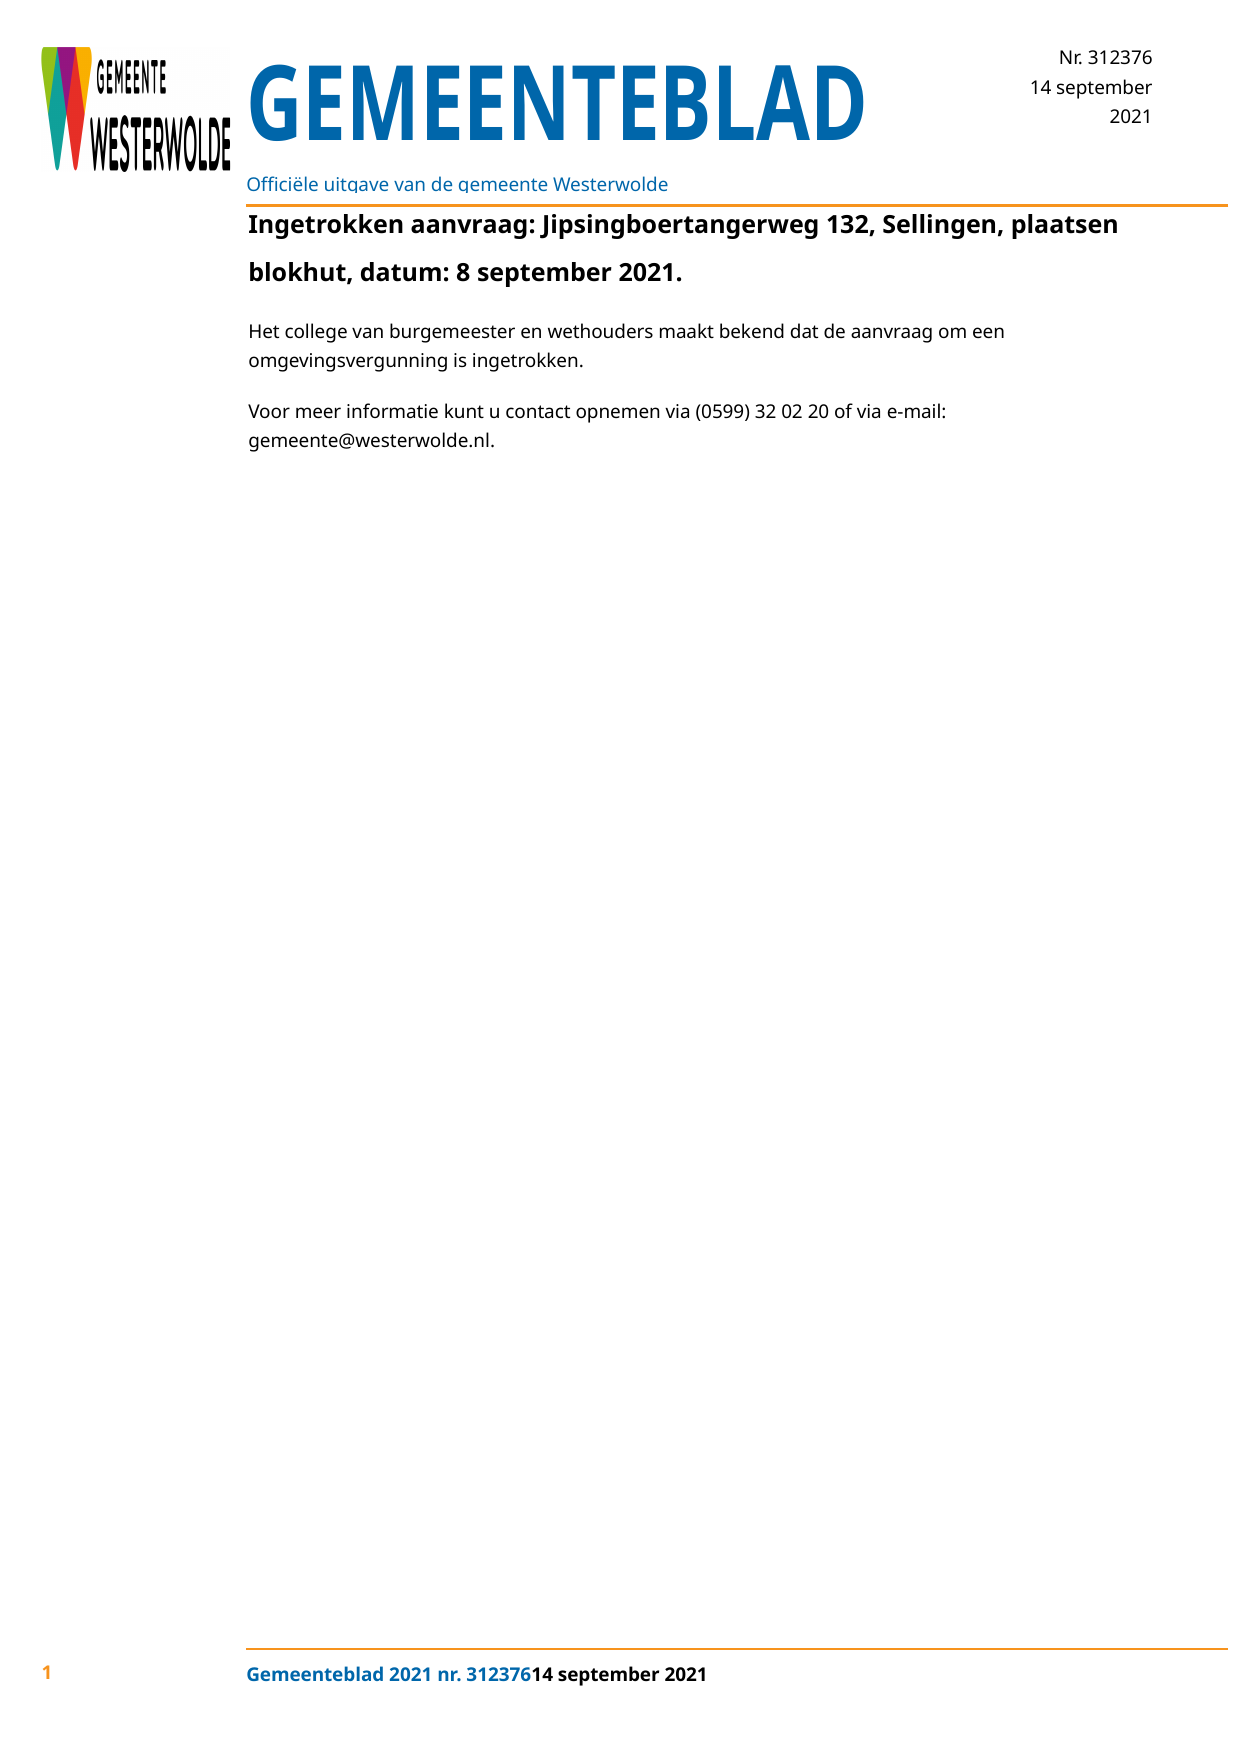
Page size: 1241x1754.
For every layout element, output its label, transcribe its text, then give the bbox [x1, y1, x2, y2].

text Ingetrokken aanvraag: Jipsingboertangerweg 132, Sellingen, plaatsen blokhut, datum: 8 september 2021. [248, 207, 1152, 288]
picture [41, 47, 231, 172]
text Het college van burgemeester en wethouders maakt bekend dat de aanvraag om een omgevingsvergunning is ingetrokken. [248, 318, 1152, 373]
text Voor meer informatie kunt u contact opnemen via (0599) 32 02 20 of via e-mail: gemeente@westerwolde.nl. [248, 398, 1152, 453]
